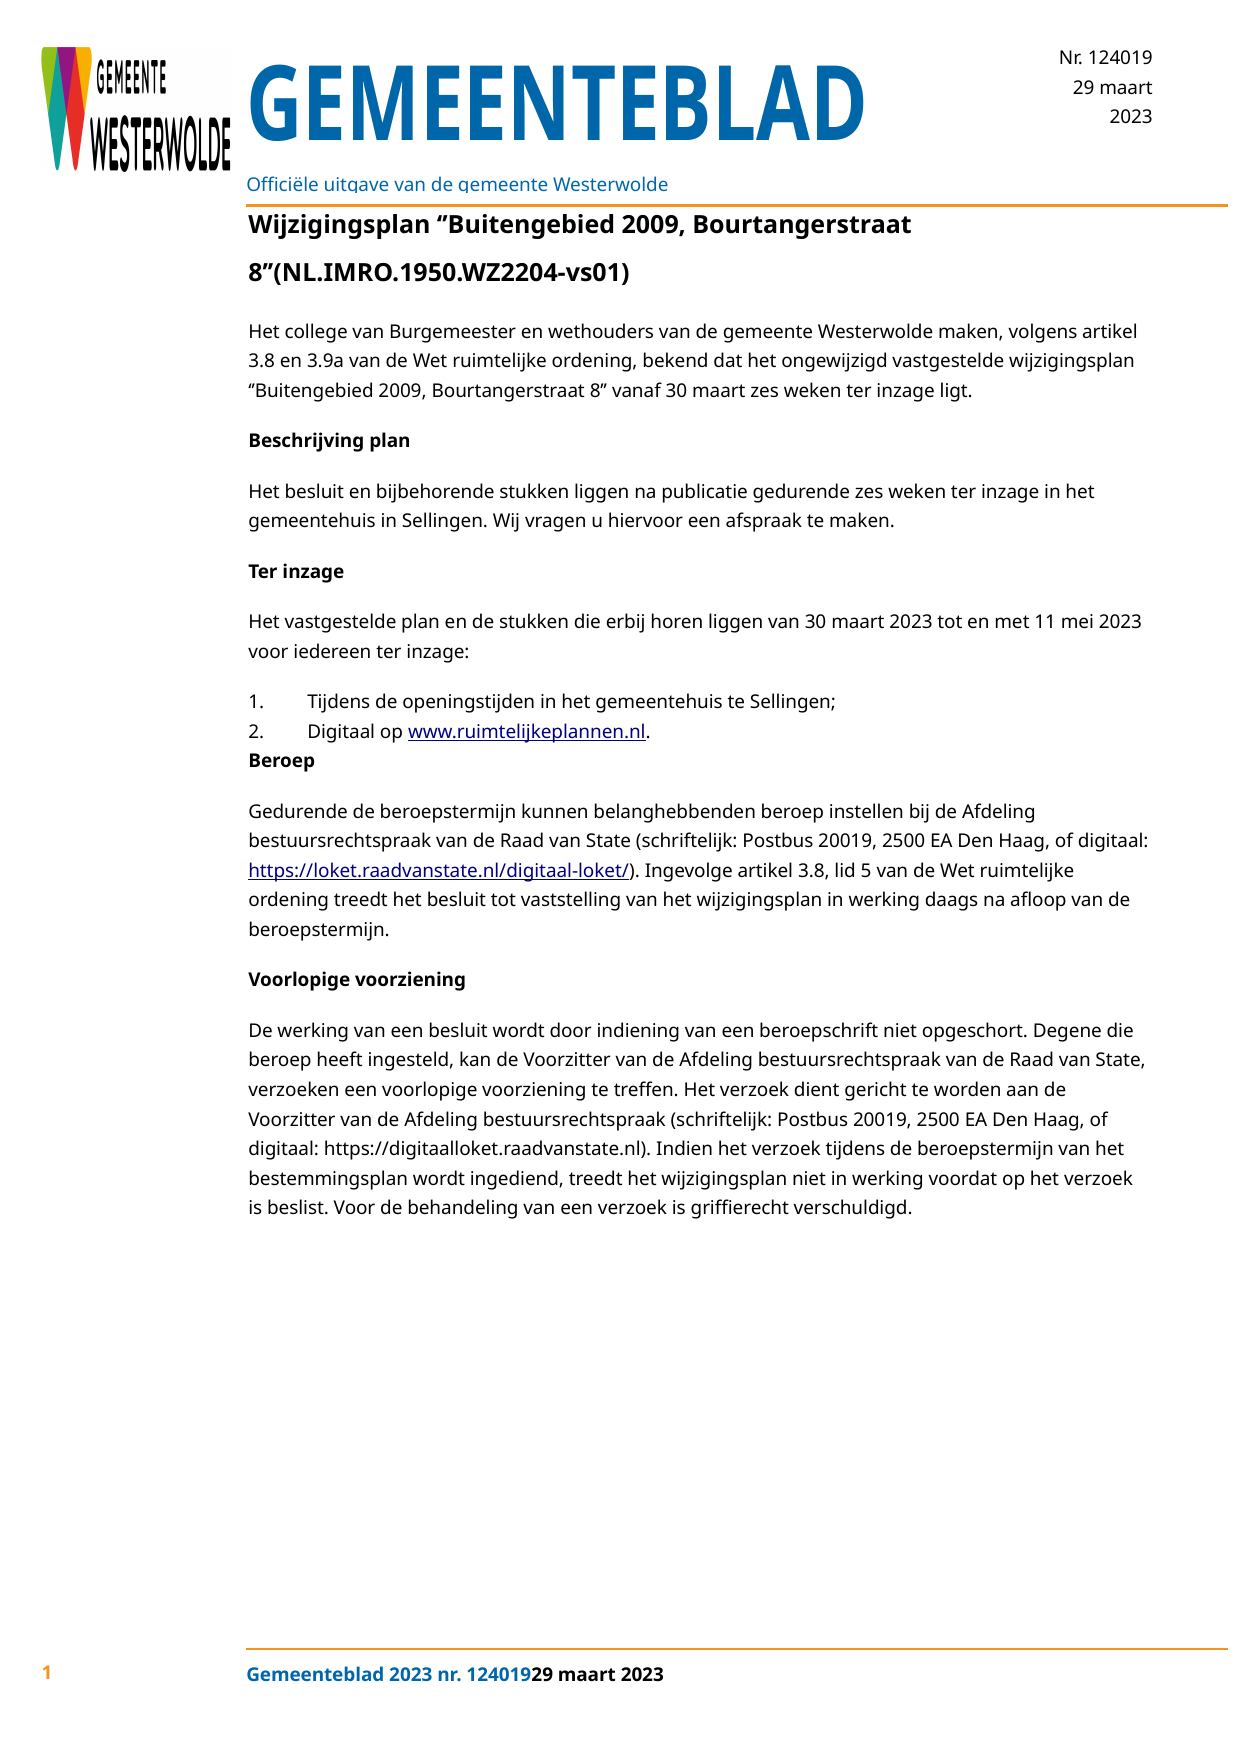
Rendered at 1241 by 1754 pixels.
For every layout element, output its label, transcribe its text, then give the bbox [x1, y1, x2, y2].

list Digitaal op www.ruimtelijkeplannen.nl. [248, 718, 1152, 744]
text Voorlopige voorziening [248, 967, 1152, 992]
text Het college van Burgemeester en wethouders van de gemeente Westerwolde maken, volgens artikel 3.8 en 3.9a van de Wet ruimtelijke ordening, bekend dat het ongewijzigd vastgestelde wijzigingsplan ‘’Buitengebied 2009, Bourtangerstraat 8’’ vanaf 30 maart zes weken ter inzage ligt. [248, 318, 1152, 403]
text Beroep [248, 747, 1152, 773]
text Wijzigingsplan ‘’Buitengebied 2009, Bourtangerstraat 8’’(NL.IMRO.1950.WZ2204-vs01) [248, 207, 1152, 288]
text Het besluit en bijbehorende stukken liggen na publicatie gedurende zes weken ter inzage in het gemeentehuis in Sellingen. Wij vragen u hiervoor een afspraak te maken. [248, 478, 1152, 533]
text Gedurende de beroepstermijn kunnen belanghebbenden beroep instellen bij de Afdeling bestuursrechtspraak van de Raad van State (schriftelijk: Postbus 20019, 2500 EA Den Haag, of digitaal: https://loket.raadvanstate.nl/digitaal-loket/). Ingevolge artikel 3.8, lid 5 van de Wet ruimtelijke ordening treedt het besluit tot vaststelling van het wijzigingsplan in werking daags na afloop van de beroepstermijn. [248, 798, 1152, 942]
text Het vastgestelde plan en de stukken die erbij horen liggen van 30 maart 2023 tot en met 11 mei 2023 voor iedereen ter inzage: [248, 608, 1152, 664]
picture [41, 47, 231, 172]
text Ter inzage [248, 558, 1152, 584]
text De werking van een besluit wordt door indiening van een beroepschrift niet opgeschort. Degene die beroep heeft ingesteld, kan de Voorzitter van de Afdeling bestuursrechtspraak van de Raad van State, verzoeken een voorlopige voorziening te treffen. Het verzoek dient gericht te worden aan de Voorzitter van de Afdeling bestuursrechtspraak (schriftelijk: Postbus 20019, 2500 EA Den Haag, of digitaal: https://digitaalloket.raadvanstate.nl). Indien het verzoek tijdens de beroepstermijn van het bestemmingsplan wordt ingediend, treedt het wijzigingsplan niet in werking voordat op het verzoek is beslist. Voor de behandeling van een verzoek is griffierecht verschuldigd. [248, 1017, 1152, 1220]
list Tijdens de openingstijden in het gemeentehuis te Sellingen; [248, 688, 1152, 714]
text Beschrijving plan [248, 427, 1152, 453]
